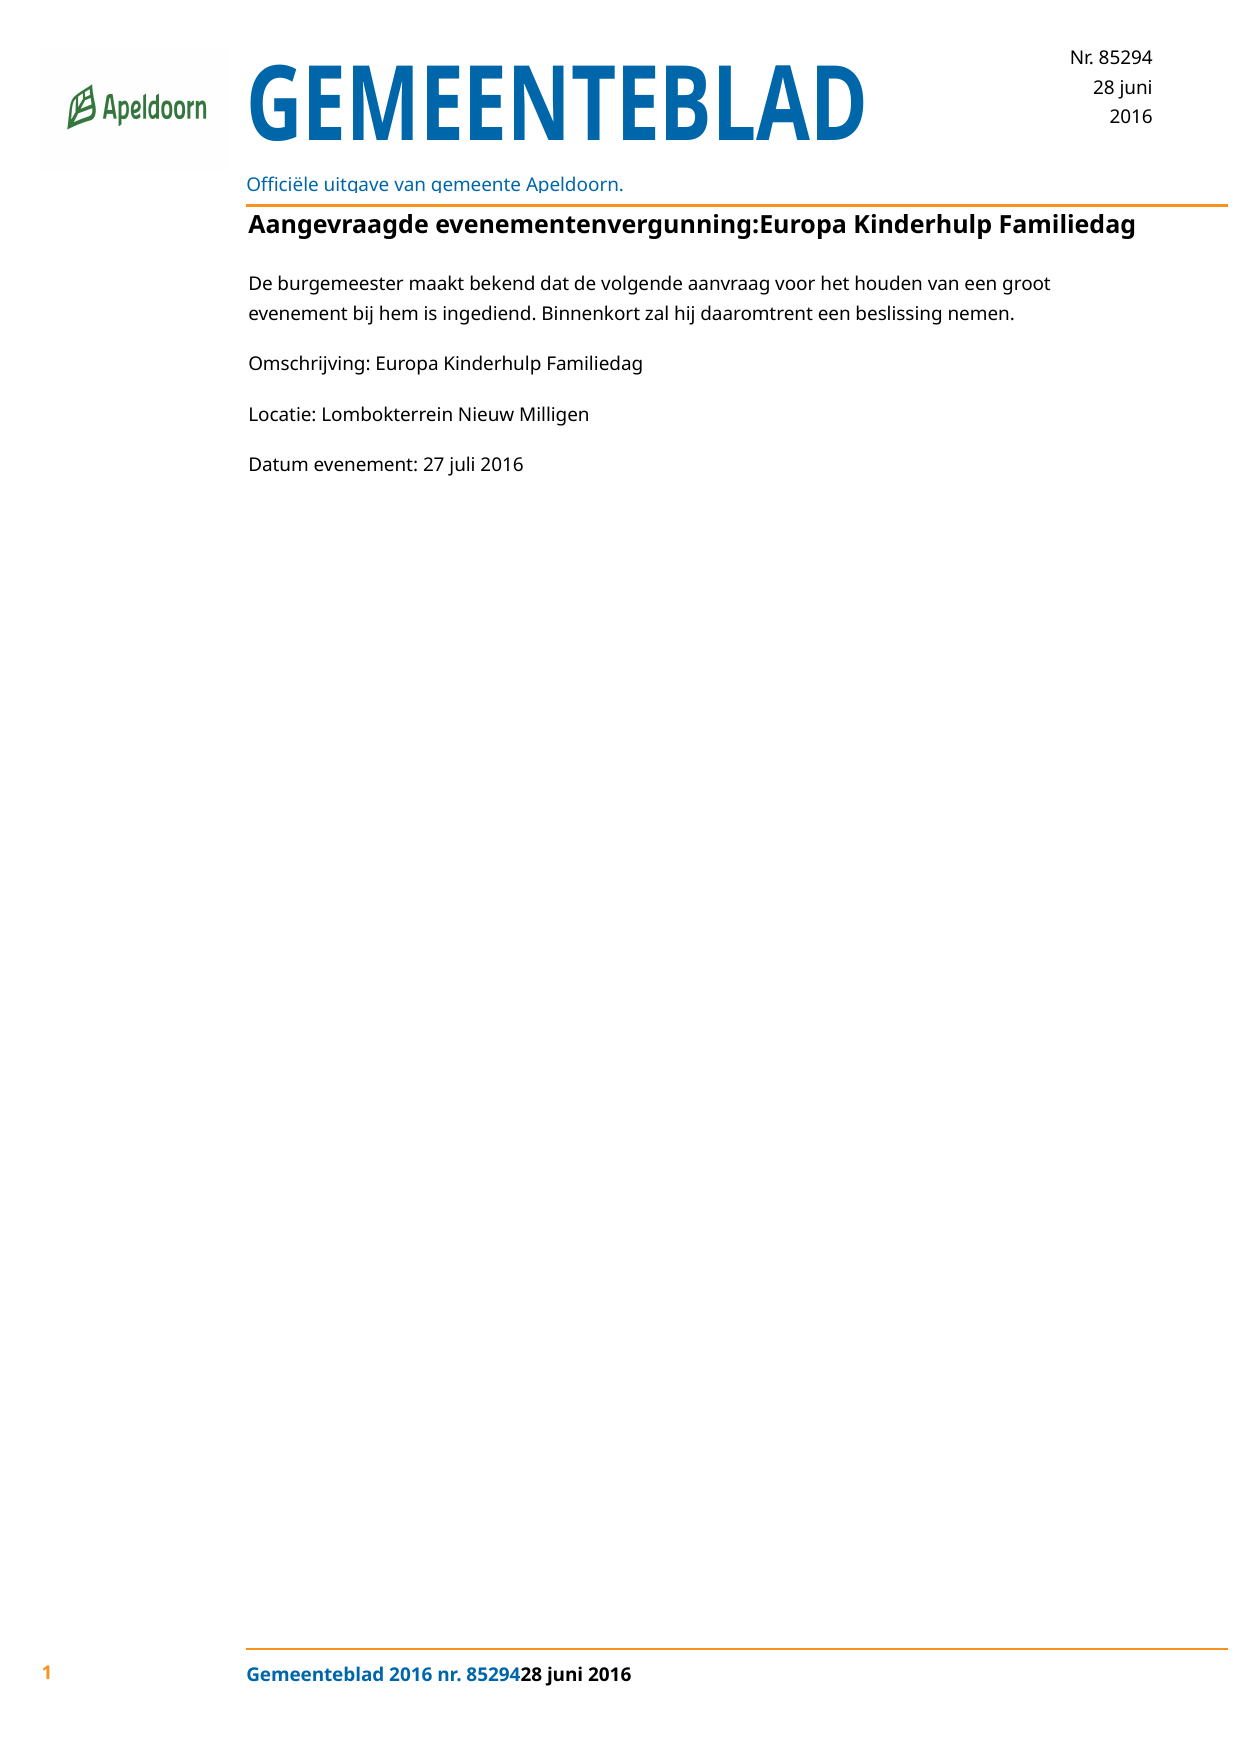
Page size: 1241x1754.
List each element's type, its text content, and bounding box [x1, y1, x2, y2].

picture [41, 47, 231, 172]
text Locatie: Lombokterrein Nieuw Milligen [248, 401, 1152, 426]
text Datum evenement: 27 juli 2016 [248, 451, 1152, 477]
text Omschrijving: Europa Kinderhulp Familiedag [248, 350, 1152, 376]
text De burgemeester maakt bekend dat de volgende aanvraag voor het houden van een groot evenement bij hem is ingediend. Binnenkort zal hij daaromtrent een beslissing nemen. [248, 270, 1152, 326]
text Aangevraagde evenementenvergunning:Europa Kinderhulp Familiedag [248, 207, 1152, 241]
